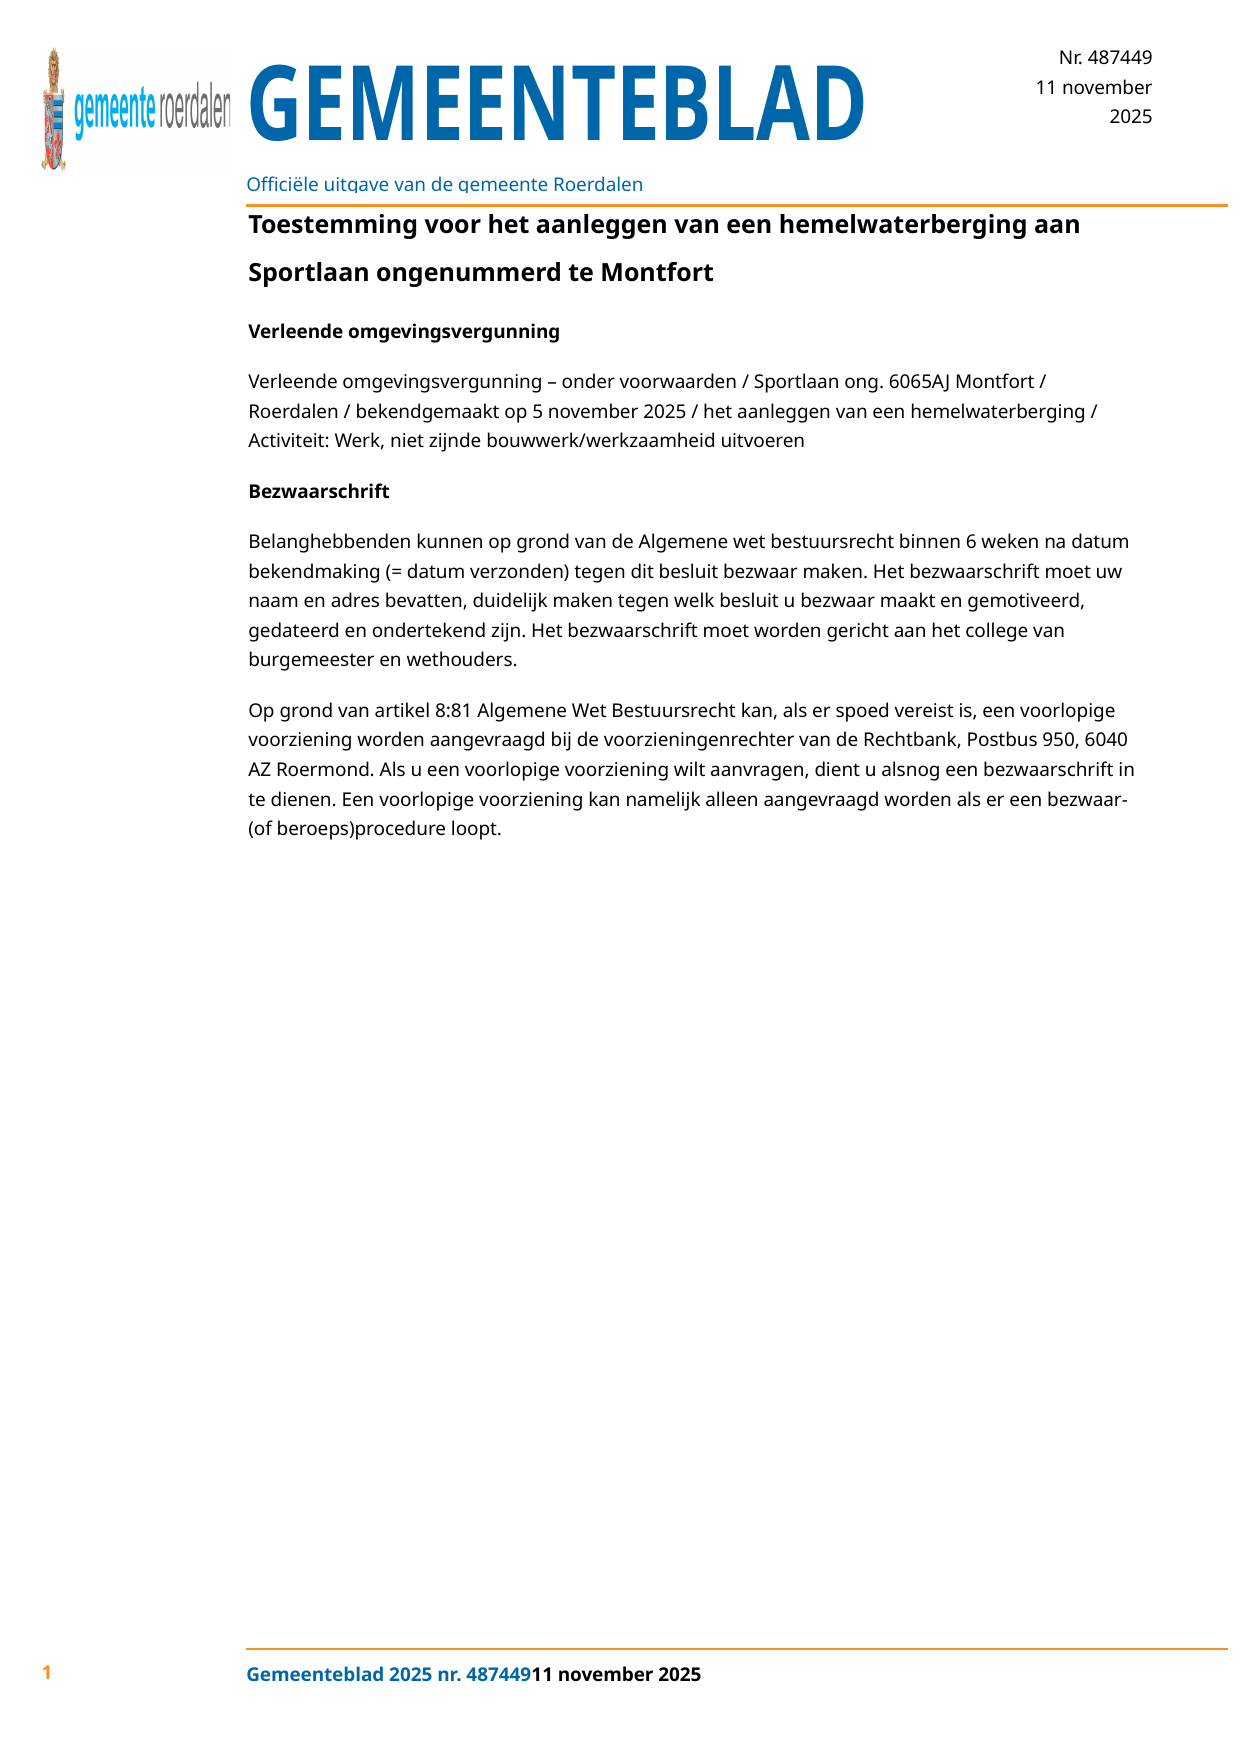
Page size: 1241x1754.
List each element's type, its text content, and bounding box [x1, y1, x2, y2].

text Bezwaarschrift [248, 478, 1152, 504]
text Toestemming voor het aanleggen van een hemelwaterberging aan Sportlaan ongenummerd te Montfort [248, 207, 1152, 288]
text Belanghebbenden kunnen op grond van de Algemene wet bestuursrecht binnen 6 weken na datum bekendmaking (= datum verzonden) tegen dit besluit bezwaar maken. Het bezwaarschrift moet uw naam en adres bevatten, duidelijk maken tegen welk besluit u bezwaar maakt en gemotiveerd, gedateerd en ondertekend zijn. Het bezwaarschrift moet worden gericht aan het college van burgemeester en wethouders. [248, 528, 1152, 672]
text Verleende omgevingsvergunning [248, 318, 1152, 344]
text Op grond van artikel 8:81 Algemene Wet Bestuursrecht kan, als er spoed vereist is, een voorlopige voorziening worden aangevraagd bij de voorzieningenrechter van de Rechtbank, Postbus 950, 6040 AZ Roermond. Als u een voorlopige voorziening wilt aanvragen, dient u alsnog een bezwaarschrift in te dienen. Een voorlopige voorziening kan namelijk alleen aangevraagd worden als er een bezwaar- (of beroeps)procedure loopt. [248, 697, 1152, 841]
picture [41, 47, 231, 172]
text Verleende omgevingsvergunning – onder voorwaarden / Sportlaan ong. 6065AJ Montfort / Roerdalen / bekendgemaakt op 5 november 2025 / het aanleggen van een hemelwaterberging / Activiteit: Werk, niet zijnde bouwwerk/werkzaamheid uitvoeren [248, 368, 1152, 453]
